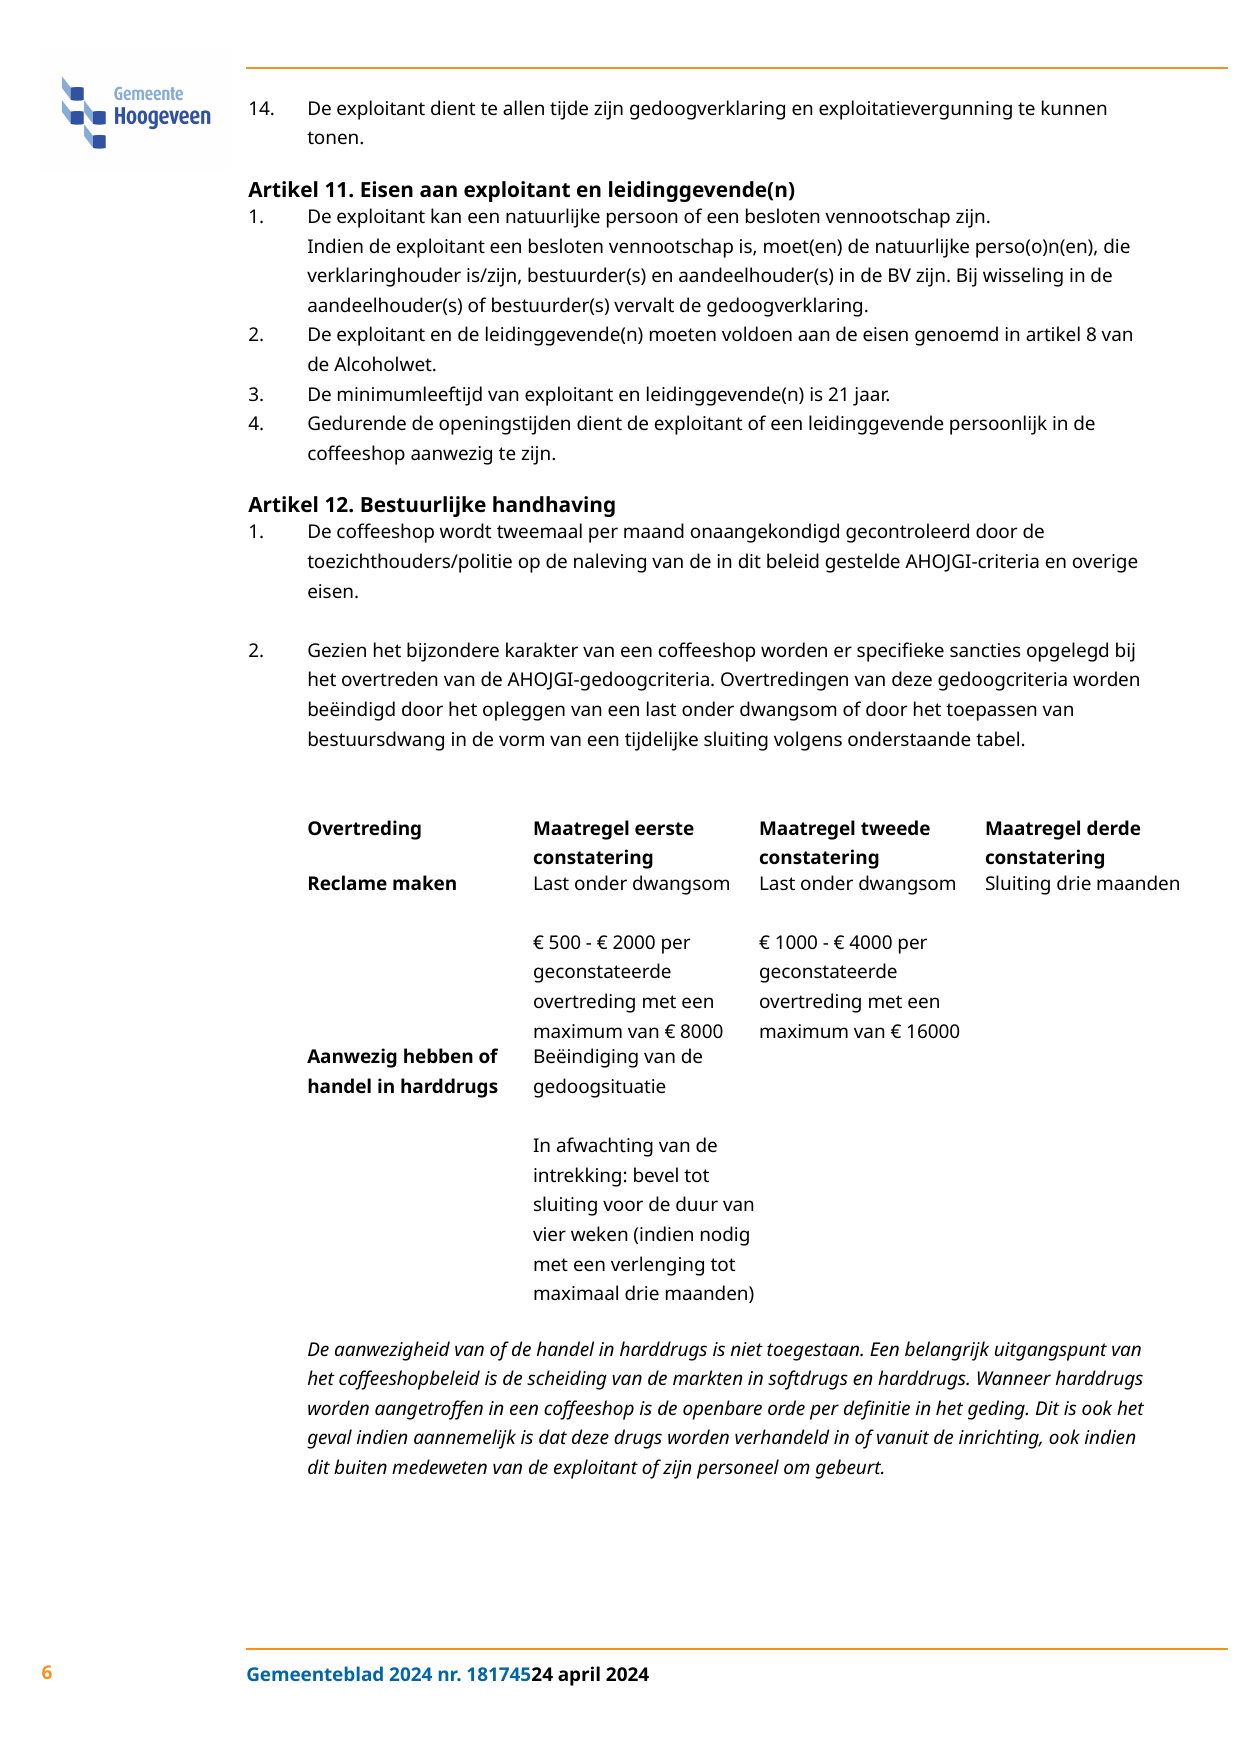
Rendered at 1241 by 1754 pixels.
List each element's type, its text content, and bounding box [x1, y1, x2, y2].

list De coffeeshop wordt tweemaal per maand onaangekondigd gecontroleerd door de toezichthouders/politie op de naleving van de in dit beleid gestelde AHOJGI-criteria en overige eisen. [248, 519, 1152, 604]
table_cell Last onder dwangsom € 1000 - € 4000 per geconstateerde overtreding met een maximum van € 16000 [759, 870, 985, 1044]
table_header Maatregel tweede constatering [759, 815, 985, 870]
table_cell Reclame maken [307, 870, 533, 1044]
table_header Maatregel derde constatering [985, 815, 1211, 870]
table_cell Last onder dwangsom € 500 - € 2000 per geconstateerde overtreding met een maximum van € 8000 [533, 870, 759, 1044]
table_cell Sluiting drie maanden [985, 870, 1211, 1044]
list Indien de exploitant een besloten vennootschap is, moet(en) de natuurlijke perso(o)n(en), die verklaringhouder is/zijn, bestuurder(s) en aandeelhouder(s) in de BV zijn. Bij wisseling in de aandeelhouder(s) of bestuurder(s) vervalt de gedoogverklaring. [248, 233, 1152, 318]
table_header Maatregel eerste constatering [533, 815, 759, 870]
table_header Overtreding [307, 815, 533, 870]
text Artikel 11. Eisen aan exploitant en leidinggevende(n) [248, 175, 1152, 203]
list Gedurende de openingstijden dient de exploitant of een leidinggevende persoonlijk in de coffeeshop aanwezig te zijn. [248, 410, 1152, 466]
table_cell [985, 1044, 1211, 1336]
list De exploitant dient te allen tijde zijn gedoogverklaring en exploitatievergunning te kunnen tonen. [248, 95, 1152, 150]
list De minimumleeftijd van exploitant en leidinggevende(n) is 21 jaar. [248, 381, 1152, 406]
list De exploitant en de leidinggevende(n) moeten voldoen aan de eisen genoemd in artikel 8 van de Alcoholwet. [248, 322, 1152, 377]
text Artikel 12. Bestuurlijke handhaving [248, 490, 1152, 519]
picture [41, 47, 231, 172]
table_cell Aanwezig hebben of handel in harddrugs [307, 1044, 533, 1336]
list De exploitant kan een natuurlijke persoon of een besloten vennootschap zijn. [248, 203, 1152, 229]
list De aanwezigheid van of de handel in harddrugs is niet toegestaan. Een belangrijk uitgangspunt van het coffeeshopbeleid is de scheiding van de markten in softdrugs en harddrugs. Wanneer harddrugs worden aangetroffen in een coffeeshop is de openbare orde per definitie in het geding. Dit is ook het geval indien aannemelijk is dat deze drugs worden verhandeld in of vanuit de inrichting, ook indien dit buiten medeweten van de exploitant of zijn personeel om gebeurt. [248, 1336, 1152, 1480]
list Gezien het bijzondere karakter van een coffeeshop worden er specifieke sancties opgelegd bij het overtreden van de AHOJGI-gedoogcriteria. Overtredingen van deze gedoogcriteria worden beëindigd door het opleggen van een last onder dwangsom of door het toepassen van bestuursdwang in de vorm van een tijdelijke sluiting volgens onderstaande tabel. [248, 637, 1152, 752]
table_cell Beëindiging van de gedoogsituatie In afwachting van de intrekking: bevel tot sluiting voor de duur van vier weken (indien nodig met een verlenging tot maximaal drie maanden) [533, 1044, 759, 1336]
table_cell [759, 1044, 985, 1336]
